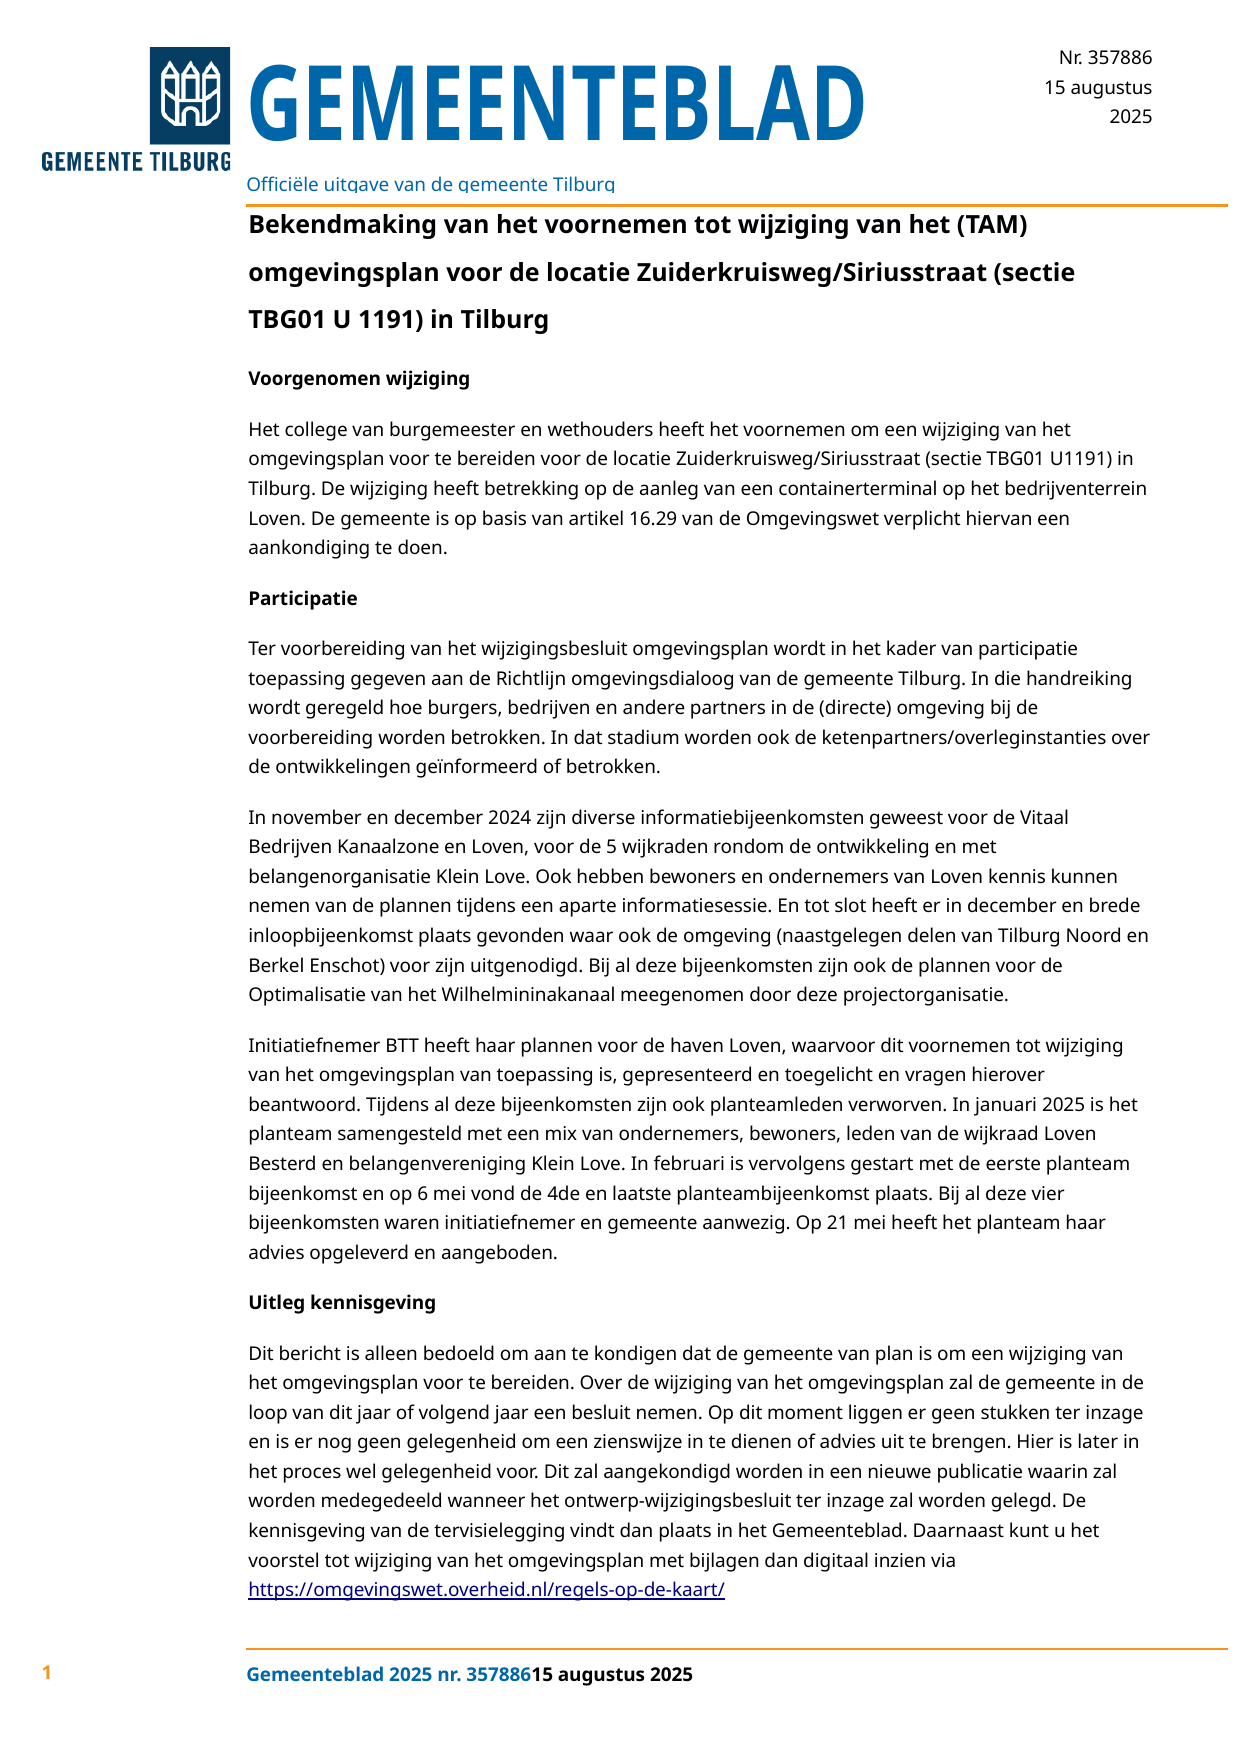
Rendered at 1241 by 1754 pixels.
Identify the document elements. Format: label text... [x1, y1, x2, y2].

text Dit bericht is alleen bedoeld om aan te kondigen dat de gemeente van plan is om een wijziging van het omgevingsplan voor te bereiden. Over de wijziging van het omgevingsplan zal de gemeente in de loop van dit jaar of volgend jaar een besluit nemen. Op dit moment liggen er geen stukken ter inzage en is er nog geen gelegenheid om een zienswijze in te dienen of advies uit te brengen. Hier is later in het proces wel gelegenheid voor. Dit zal aangekondigd worden in een nieuwe publicatie waarin zal worden medegedeeld wanneer het ontwerp-wijzigingsbesluit ter inzage zal worden gelegd. De kennisgeving van de tervisielegging vindt dan plaats in het Gemeenteblad. Daarnaast kunt u het voorstel tot wijziging van het omgevingsplan met bijlagen dan digitaal inzien via https://omgevingswet.overheid.nl/regels-op-de-kaart/ [248, 1340, 1152, 1602]
text Bekendmaking van het voornemen tot wijziging van het (TAM) omgevingsplan voor de locatie Zuiderkruisweg/Siriusstraat (sectie TBG01 U 1191) in Tilburg [248, 207, 1152, 336]
text Voorgenomen wijziging [248, 366, 1152, 391]
text Initiatiefnemer BTT heeft haar plannen voor de haven Loven, waarvoor dit voornemen tot wijziging van het omgevingsplan van toepassing is, gepresenteerd en toegelicht en vragen hierover beantwoord. Tijdens al deze bijeenkomsten zijn ook planteamleden verworven. In januari 2025 is het planteam samengesteld met een mix van ondernemers, bewoners, leden van de wijkraad Loven Besterd en belangenvereniging Klein Love. In februari is vervolgens gestart met de eerste planteam bijeenkomst en op 6 mei vond de 4de en laatste planteambijeenkomst plaats. Bij al deze vier bijeenkomsten waren initiatiefnemer en gemeente aanwezig. Op 21 mei heeft het planteam haar advies opgeleverd en aangeboden. [248, 1032, 1152, 1264]
text Ter voorbereiding van het wijzigingsbesluit omgevingsplan wordt in het kader van participatie toepassing gegeven aan de Richtlijn omgevingsdialoog van de gemeente Tilburg. In die handreiking wordt geregeld hoe burgers, bedrijven en andere partners in de (directe) omgeving bij de voorbereiding worden betrokken. In dat stadium worden ook de ketenpartners/overleginstanties over de ontwikkelingen geïnformeerd of betrokken. [248, 635, 1152, 779]
picture [41, 47, 231, 172]
text In november en december 2024 zijn diverse informatiebijeenkomsten geweest voor de Vitaal Bedrijven Kanaalzone en Loven, voor de 5 wijkraden rondom de ontwikkeling en met belangenorganisatie Klein Love. Ook hebben bewoners en ondernemers van Loven kennis kunnen nemen van de plannen tijdens een aparte informatiesessie. En tot slot heeft er in december en brede inloopbijeenkomst plaats gevonden waar ook de omgeving (naastgelegen delen van Tilburg Noord en Berkel Enschot) voor zijn uitgenodigd. Bij al deze bijeenkomsten zijn ook de plannen voor de Optimalisatie van het Wilhelmininakanaal meegenomen door deze projectorganisatie. [248, 804, 1152, 1007]
text Uitleg kennisgeving [248, 1289, 1152, 1315]
text Het college van burgemeester en wethouders heeft het voornemen om een wijziging van het omgevingsplan voor te bereiden voor de locatie Zuiderkruisweg/Siriusstraat (sectie TBG01 U1191) in Tilburg. De wijziging heeft betrekking op de aanleg van een containerterminal op het bedrijventerrein Loven. De gemeente is op basis van artikel 16.29 van de Omgevingswet verplicht hiervan een aankondiging te doen. [248, 416, 1152, 560]
text Participatie [248, 585, 1152, 610]
